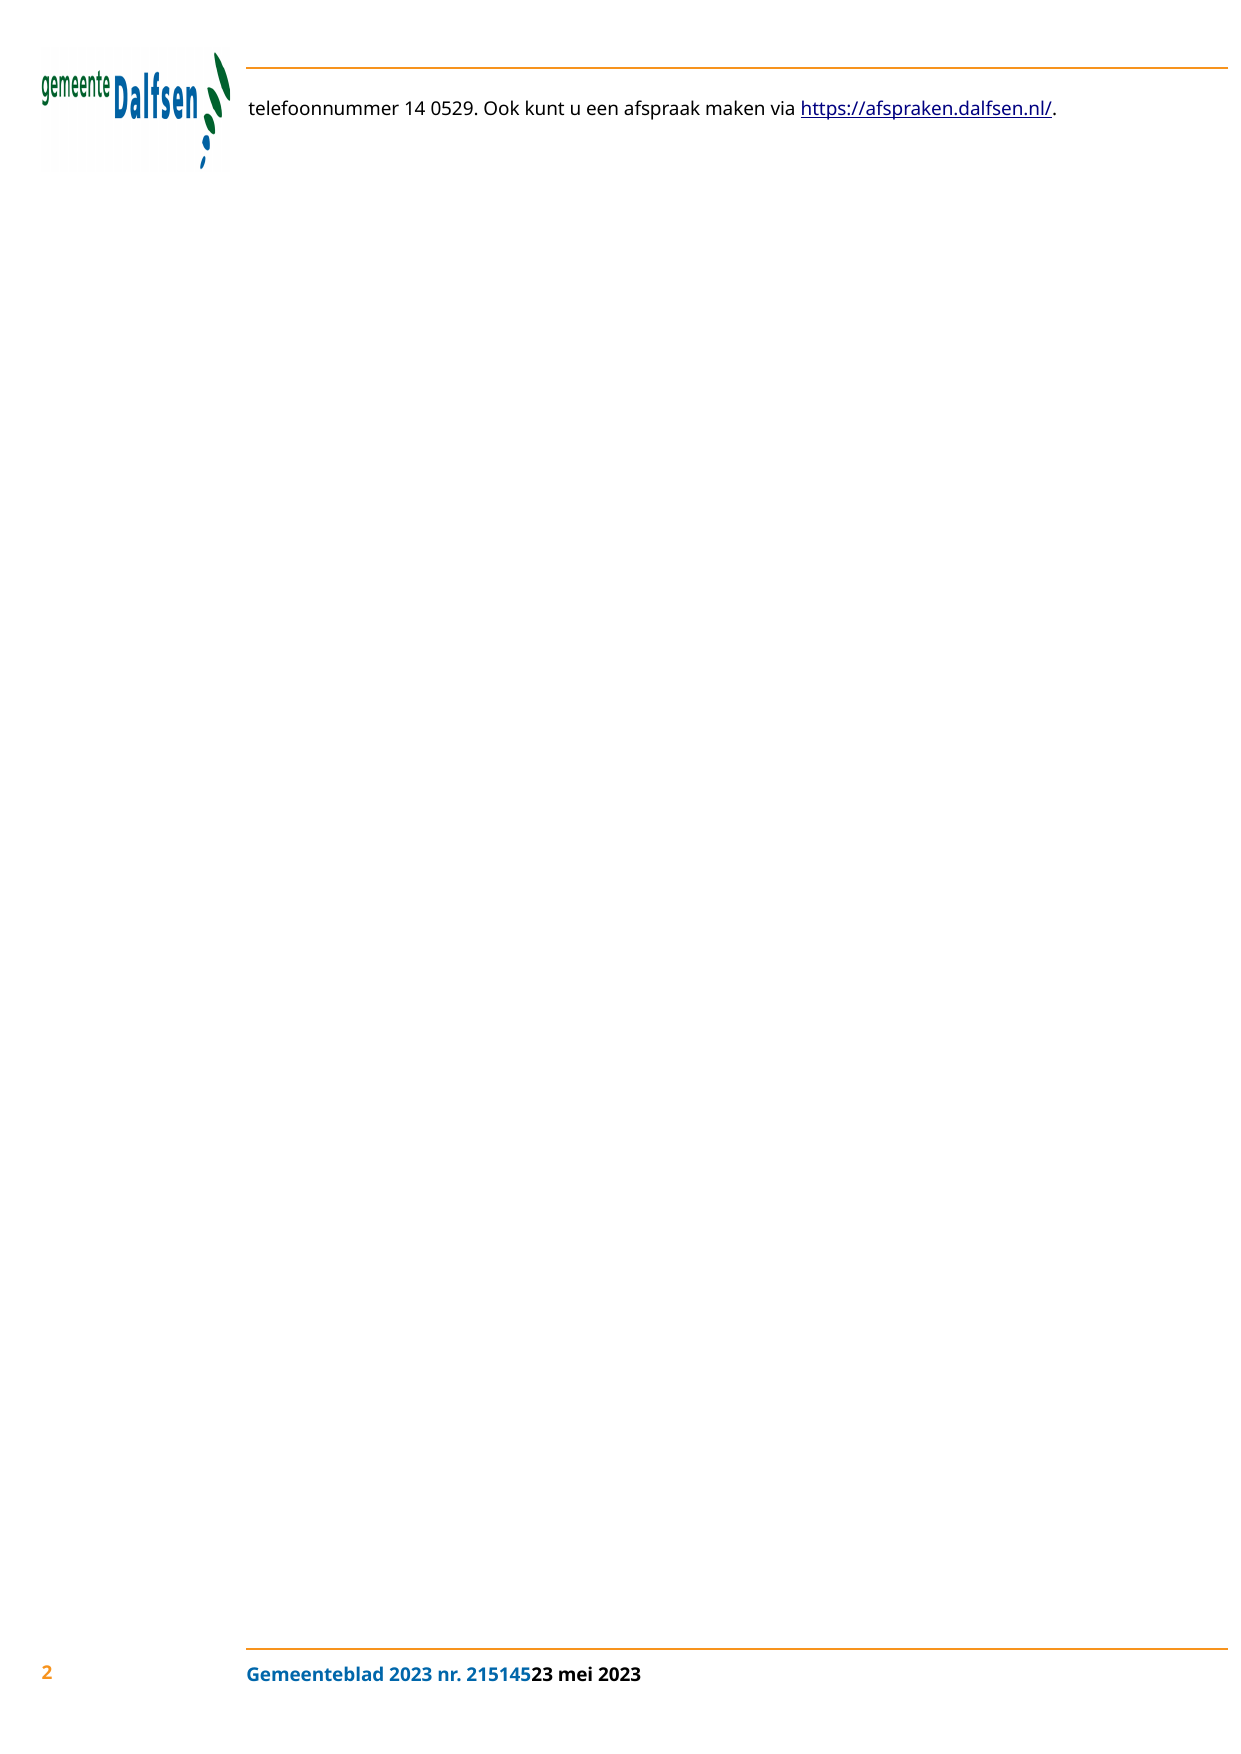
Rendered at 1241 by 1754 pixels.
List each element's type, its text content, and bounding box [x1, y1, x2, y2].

picture [41, 47, 231, 172]
text telefoonnummer 14 0529. Ook kunt u een afspraak maken via https://afspraken.dalfsen.nl/. [248, 95, 1152, 121]
